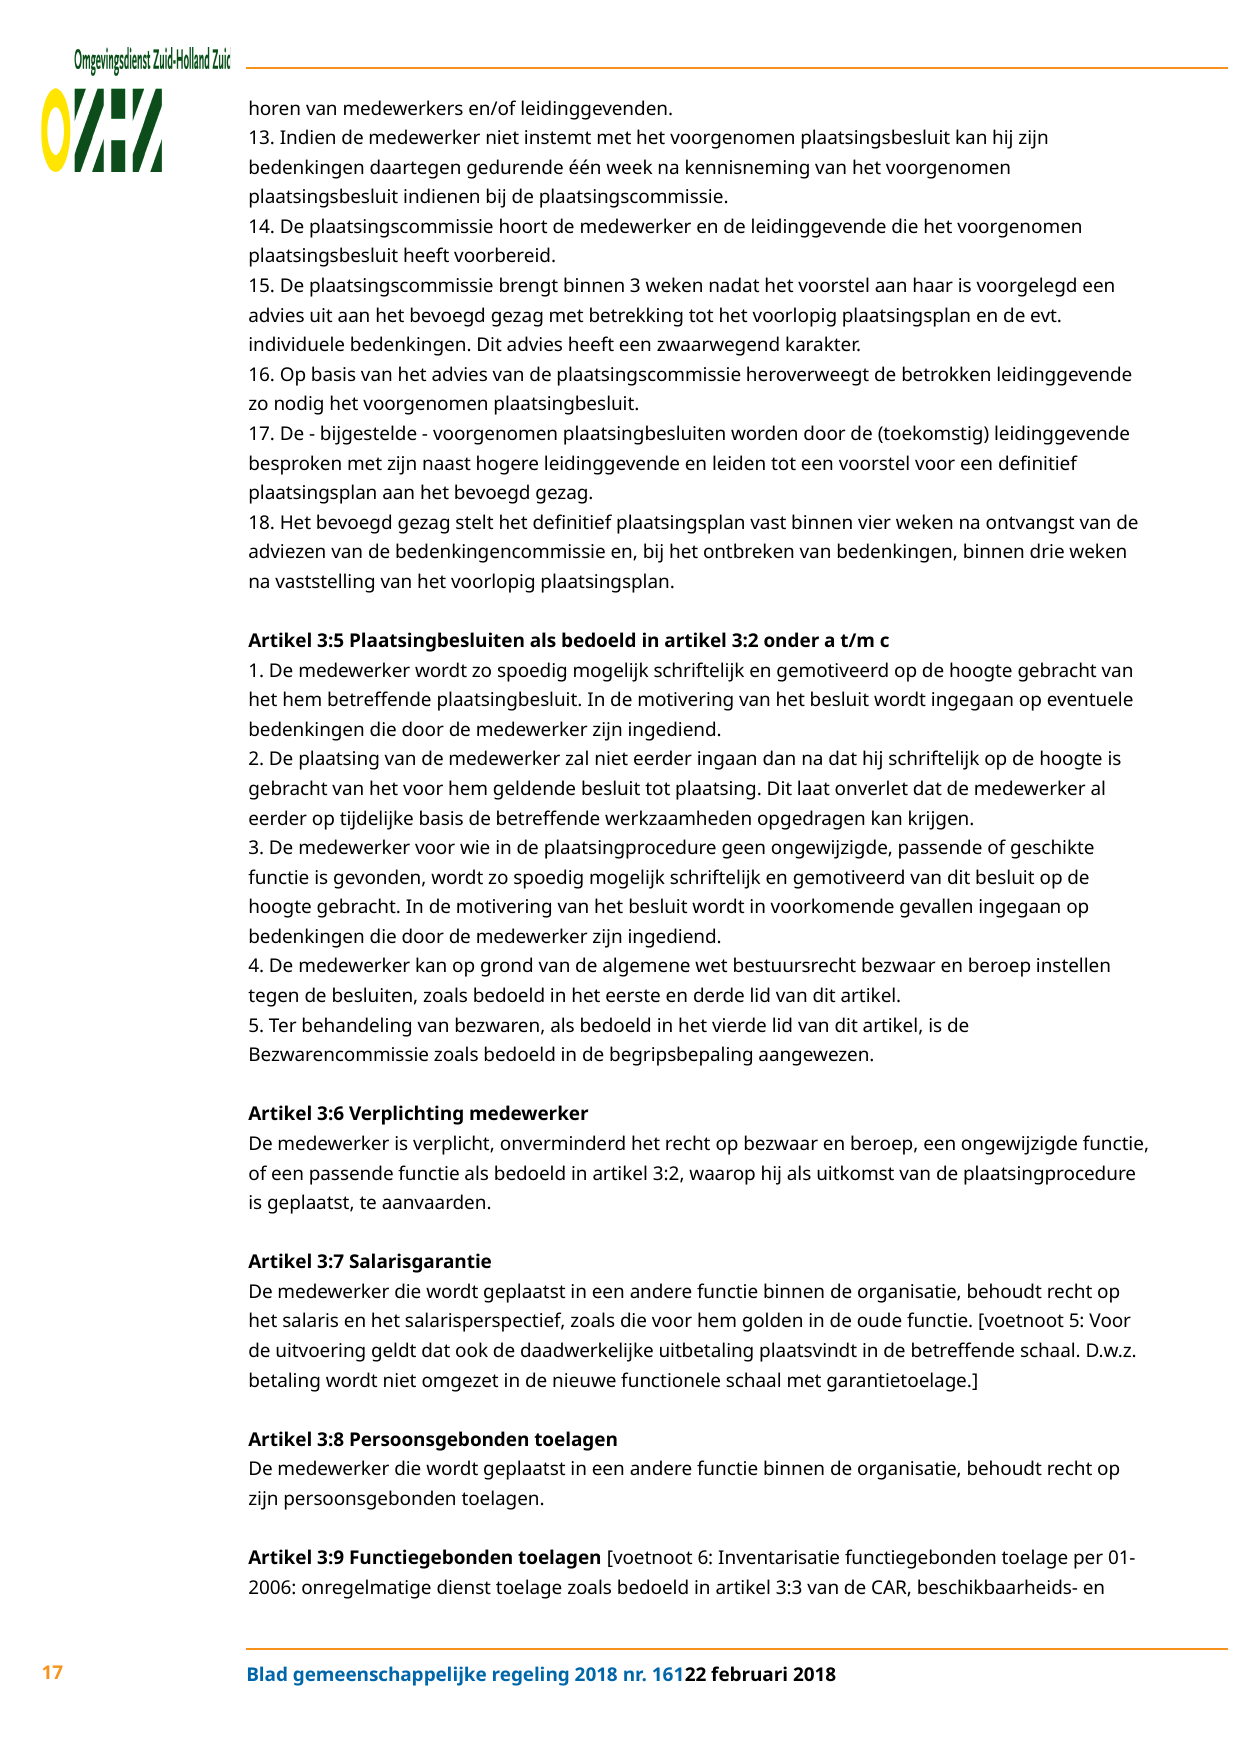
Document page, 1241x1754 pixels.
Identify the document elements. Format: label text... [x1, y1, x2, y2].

text 3. De medewerker voor wie in de plaatsingprocedure geen ongewijzigde, passende of geschikte functie is gevonden, wordt zo spoedig mogelijk schriftelijk en gemotiveerd van dit besluit op de hoogte gebracht. In de motivering van het besluit wordt in voorkomende gevallen ingegaan op bedenkingen die door de medewerker zijn ingediend. [248, 834, 1152, 949]
text 5. Ter behandeling van bezwaren, als bedoeld in het vierde lid van dit artikel, is de Bezwarencommissie zoals bedoeld in de begripsbepaling aangewezen. [248, 1012, 1152, 1067]
text 14. De plaatsingscommissie hoort de medewerker en de leidinggevende die het voorgenomen plaatsingsbesluit heeft voorbereid. [248, 213, 1152, 268]
text De medewerker die wordt geplaatst in een andere functie binnen de organisatie, behoudt recht op het salaris en het salarisperspectief, zoals die voor hem golden in de oude functie. [voetnoot 5: Voor de uitvoering geldt dat ook de daadwerkelijke uitbetaling plaatsvindt in de betreffende schaal. D.w.z. betaling wordt niet omgezet in de nieuwe functionele schaal met garantietoelage.] [248, 1278, 1152, 1393]
text 15. De plaatsingscommissie brengt binnen 3 weken nadat het voorstel aan haar is voorgelegd een advies uit aan het bevoegd gezag met betrekking tot het voorlopig plaatsingsplan en de evt. individuele bedenkingen. Dit advies heeft een zwaarwegend karakter. [248, 272, 1152, 357]
text horen van medewerkers en/of leidinggevenden. [248, 95, 1152, 121]
text 17. De - bijgestelde - voorgenomen plaatsingbesluiten worden door de (toekomstig) leidinggevende besproken met zijn naast hogere leidinggevende en leiden tot een voorstel voor een definitief plaatsingsplan aan het bevoegd gezag. [248, 420, 1152, 505]
text 2. De plaatsing van de medewerker zal niet eerder ingaan dan na dat hij schriftelijk op de hoogte is gebracht van het voor hem geldende besluit tot plaatsing. Dit laat onverlet dat de medewerker al eerder op tijdelijke basis de betreffende werkzaamheden opgedragen kan krijgen. [248, 746, 1152, 831]
picture [41, 47, 231, 172]
text Artikel 3:9 Functiegebonden toelagen [voetnoot 6: Inventarisatie functiegebonden toelage per 01-2006: onregelmatige dienst toelage zoals bedoeld in artikel 3:3 van de CAR, beschikbaarheids- en [248, 1544, 1152, 1600]
text Artikel 3:5 Plaatsingbesluiten als bedoeld in artikel 3:2 onder a t/m c [248, 627, 1152, 653]
text 18. Het bevoegd gezag stelt het definitief plaatsingsplan vast binnen vier weken na ontvangst van de adviezen van de bedenkingencommissie en, bij het ontbreken van bedenkingen, binnen drie weken na vaststelling van het voorlopig plaatsingsplan. [248, 509, 1152, 594]
text 1. De medewerker wordt zo spoedig mogelijk schriftelijk en gemotiveerd op de hoogte gebracht van het hem betreffende plaatsingbesluit. In de motivering van het besluit wordt ingegaan op eventuele bedenkingen die door de medewerker zijn ingediend. [248, 657, 1152, 742]
text 4. De medewerker kan op grond van de algemene wet bestuursrecht bezwaar en beroep instellen tegen de besluiten, zoals bedoeld in het eerste en derde lid van dit artikel. [248, 953, 1152, 1008]
text Artikel 3:6 Verplichting medewerker [248, 1101, 1152, 1126]
text De medewerker die wordt geplaatst in een andere functie binnen de organisatie, behoudt recht op zijn persoonsgebonden toelagen. [248, 1456, 1152, 1511]
text 16. Op basis van het advies van de plaatsingscommissie heroverweegt de betrokken leidinggevende zo nodig het voorgenomen plaatsingbesluit. [248, 361, 1152, 416]
text 13. Indien de medewerker niet instemt met het voorgenomen plaatsingsbesluit kan hij zijn bedenkingen daartegen gedurende één week na kennisneming van het voorgenomen plaatsingsbesluit indienen bij de plaatsingscommissie. [248, 124, 1152, 209]
text De medewerker is verplicht, onverminderd het recht op bezwaar en beroep, een ongewijzigde functie, of een passende functie als bedoeld in artikel 3:2, waarop hij als uitkomst van de plaatsingprocedure is geplaatst, te aanvaarden. [248, 1130, 1152, 1215]
text Artikel 3:8 Persoonsgebonden toelagen [248, 1426, 1152, 1452]
text Artikel 3:7 Salarisgarantie [248, 1248, 1152, 1274]
